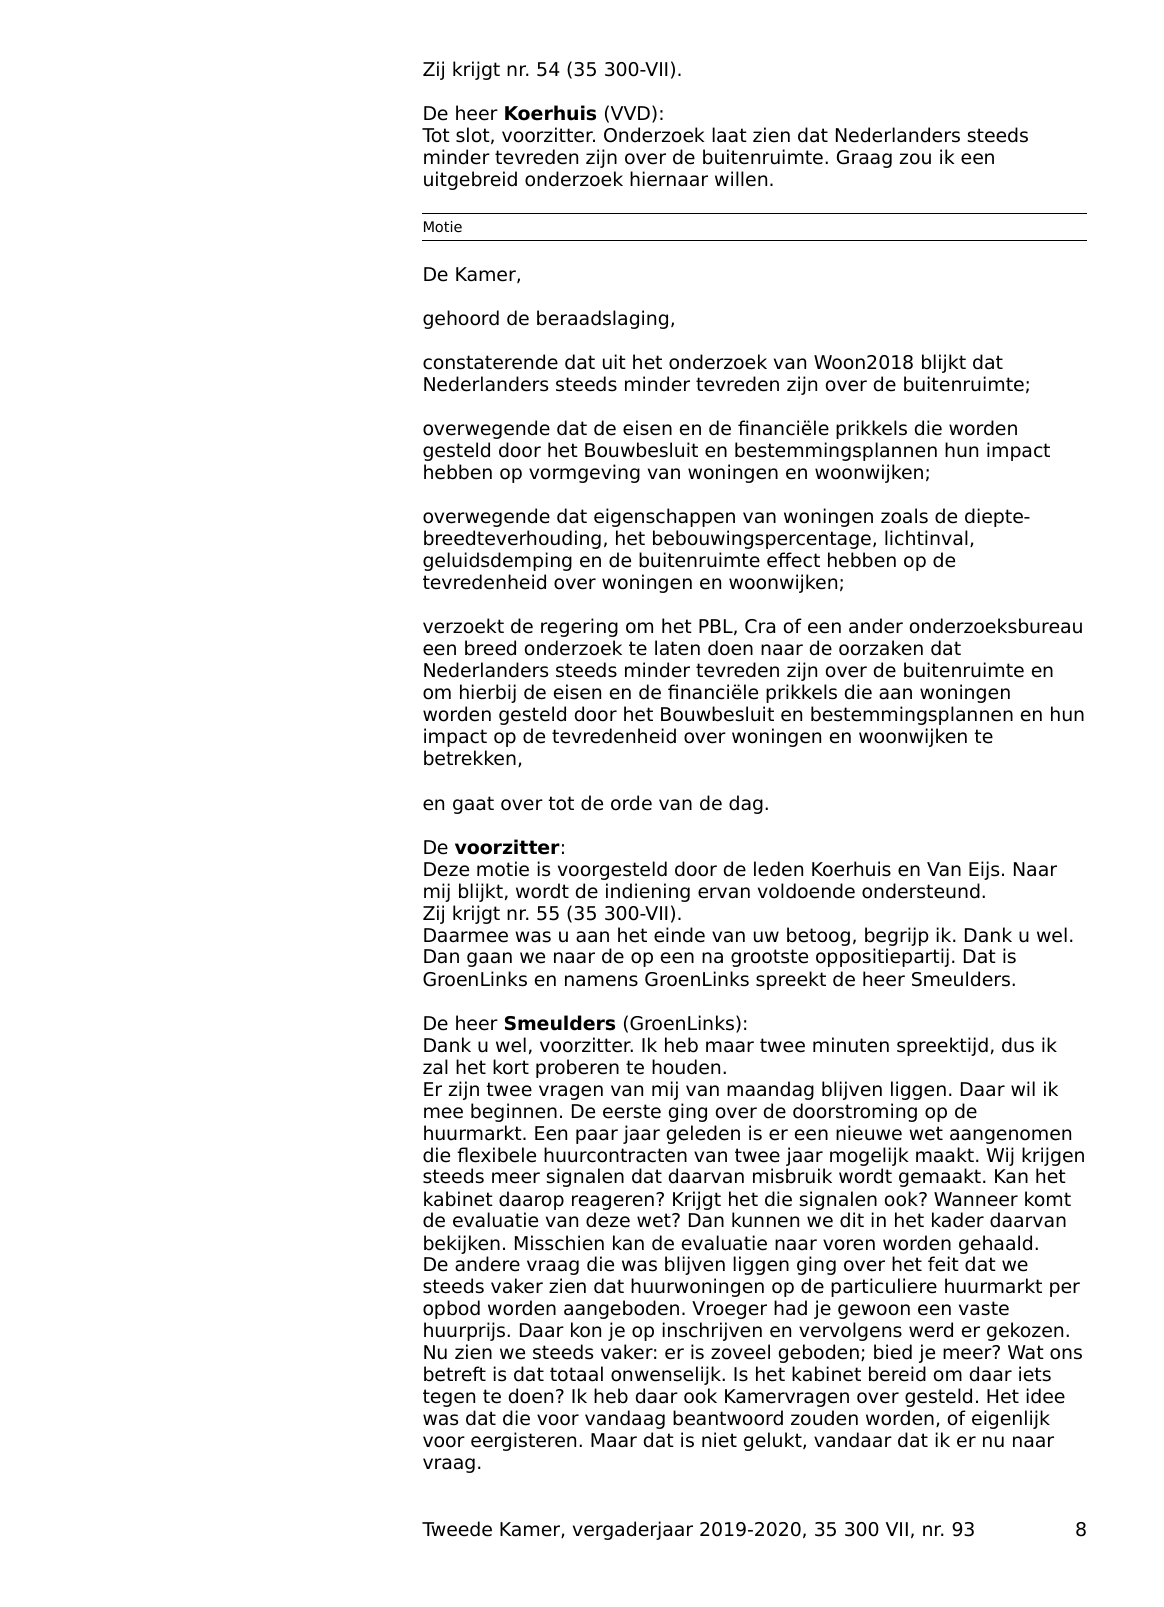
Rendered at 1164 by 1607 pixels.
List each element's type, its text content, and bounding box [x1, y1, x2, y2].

text overwegende dat eigenschappen van woningen zoals de diepte-breedteverhouding, het bebouwingspercentage, lichtinval, geluidsdemping en de buitenruimte effect hebben op de tevredenheid over woningen en woonwijken; [422, 506, 1087, 594]
table_header Motie [422, 214, 1087, 240]
text en gaat over tot de orde van de dag. [422, 792, 1087, 814]
text verzoekt de regering om het PBL, Cra of een ander onderzoeksbureau een breed onderzoek te laten doen naar de oorzaken dat Nederlanders steeds minder tevreden zijn over de buitenruimte en om hierbij de eisen en de financiële prikkels die aan woningen worden gesteld door het Bouwbesluit en bestemmingsplannen en hun impact op de tevredenheid over woningen en woonwijken te betrekken, [422, 616, 1087, 770]
text De voorzitter: [422, 837, 1087, 858]
text constaterende dat uit het onderzoek van Woon2018 blijkt dat Nederlanders steeds minder tevreden zijn over de buitenruimte; [422, 352, 1087, 396]
text De heer Koerhuis (VVD): [422, 103, 1087, 125]
text Zij krijgt nr. 55 (35 300-VII). [422, 902, 1087, 924]
text Deze motie is voorgesteld door de leden Koerhuis en Van Eijs. Naar mij blijkt, wordt de indiening ervan voldoende ondersteund. [422, 858, 1087, 902]
text De Kamer, [422, 264, 1087, 286]
text Dank u wel, voorzitter. Ik heb maar twee minuten spreektijd, dus ik zal het kort proberen te houden. [422, 1034, 1087, 1078]
text overwegende dat de eisen en de financiële prikkels die worden gesteld door het Bouwbesluit en bestemmingsplannen hun impact hebben op vormgeving van woningen en woonwijken; [422, 418, 1087, 484]
text De heer Smeulders (GroenLinks): [422, 1013, 1087, 1034]
text Tot slot, voorzitter. Onderzoek laat zien dat Nederlanders steeds minder tevreden zijn over de buitenruimte. Graag zou ik een uitgebreid onderzoek hiernaar willen. [422, 125, 1087, 191]
text gehoord de beraadslaging, [422, 308, 1087, 330]
text Zij krijgt nr. 54 (35 300-VII). [422, 59, 1087, 81]
text Daarmee was u aan het einde van uw betoog, begrijp ik. Dank u wel. Dan gaan we naar de op een na grootste oppositiepartij. Dat is GroenLinks en namens GroenLinks spreekt de heer Smeulders. [422, 924, 1087, 990]
text De andere vraag die was blijven liggen ging over het feit dat we steeds vaker zien dat huurwoningen op de particuliere huurmarkt per opbod worden aangeboden. Vroeger had je gewoon een vaste huurprijs. Daar kon je op inschrijven en vervolgens werd er gekozen. Nu zien we steeds vaker: er is zoveel geboden; bied je meer? Wat ons betreft is dat totaal onwenselijk. Is het kabinet bereid om daar iets tegen te doen? Ik heb daar ook Kamervragen over gesteld. Het idee was dat die voor vandaag beantwoord zouden worden, of eigenlijk voor eergisteren. Maar dat is niet gelukt, vandaar dat ik er nu naar vraag. [422, 1254, 1087, 1474]
text Er zijn twee vragen van mij van maandag blijven liggen. Daar wil ik mee beginnen. De eerste ging over de doorstroming op de huurmarkt. Een paar jaar geleden is er een nieuwe wet aangenomen die flexibele huurcontracten van twee jaar mogelijk maakt. Wij krijgen steeds meer signalen dat daarvan misbruik wordt gemaakt. Kan het kabinet daarop reageren? Krijgt het die signalen ook? Wanneer komt de evaluatie van deze wet? Dan kunnen we dit in het kader daarvan bekijken. Misschien kan de evaluatie naar voren worden gehaald. [422, 1078, 1087, 1254]
